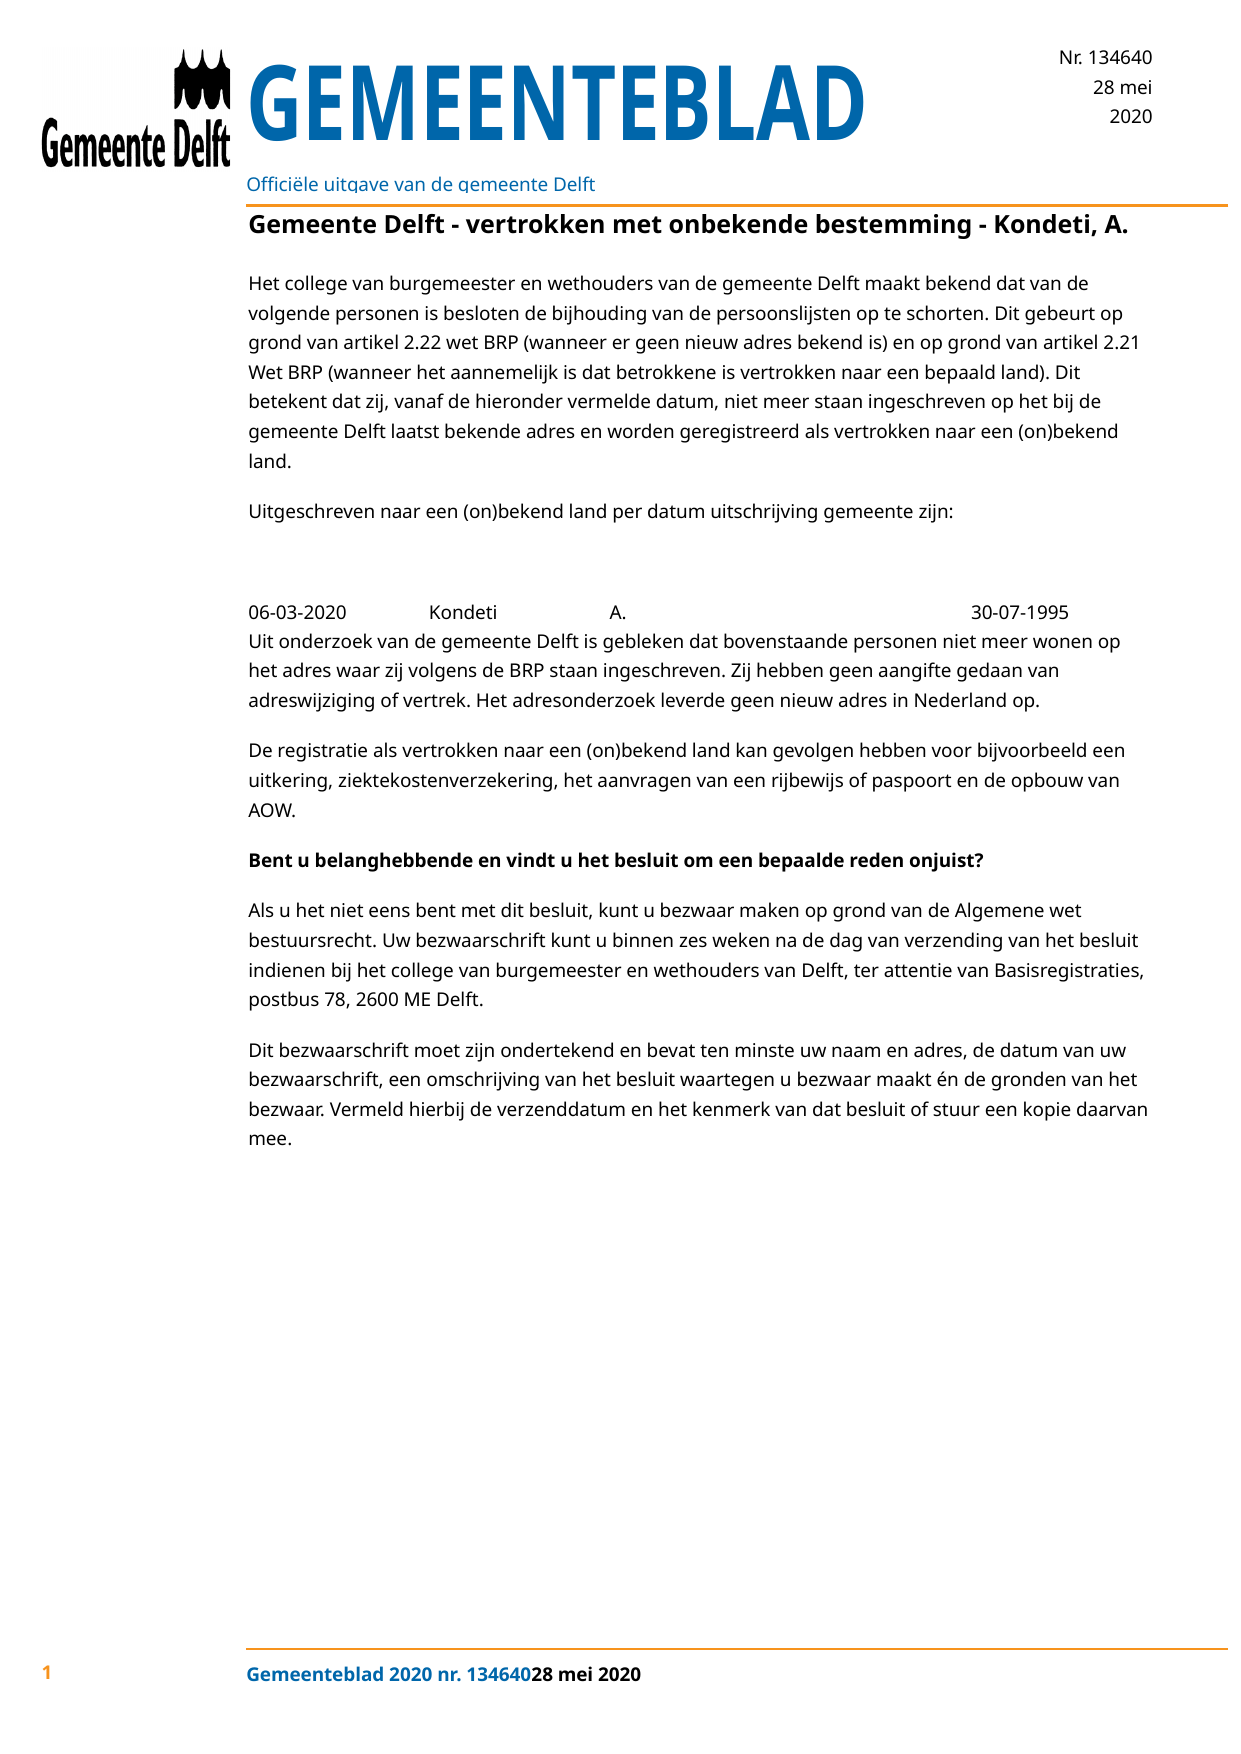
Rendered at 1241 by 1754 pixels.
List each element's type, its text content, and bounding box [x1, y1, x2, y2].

text Het college van burgemeester en wethouders van de gemeente Delft maakt bekend dat van de volgende personen is besloten de bijhouding van de persoonslijsten op te schorten. Dit gebeurt op grond van artikel 2.22 wet BRP (wanneer er geen nieuw adres bekend is) en op grond van artikel 2.21 Wet BRP (wanneer het aannemelijk is dat betrokkene is vertrokken naar een bepaald land). Dit betekent dat zij, vanaf de hieronder vermelde datum, niet meer staan ingeschreven op het bij de gemeente Delft laatst bekende adres en worden geregistreerd als vertrokken naar een (on)bekend land. [248, 270, 1152, 473]
table_header A. [609, 599, 790, 625]
text Gemeente Delft - vertrokken met onbekende bestemming - Kondeti, A. [248, 207, 1152, 241]
text De registratie als vertrokken naar een (on)bekend land kan gevolgen hebben voor bijvoorbeeld een uitkering, ziektekostenverzekering, het aanvragen van een rijbewijs of paspoort en de opbouw van AOW. [248, 738, 1152, 823]
text Dit bezwaarschrift moet zijn ondertekend en bevat ten minste uw naam en adres, de datum van uw bezwaarschrift, een omschrijving van het besluit waartegen u bezwaar maakt én de gronden van het bezwaar. Vermeld hierbij de verzenddatum en het kenmerk van dat besluit of stuur een kopie daarvan mee. [248, 1037, 1152, 1151]
text Uit onderzoek van de gemeente Delft is gebleken dat bovenstaande personen niet meer wonen op het adres waar zij volgens de BRP staan ingeschreven. Zij hebben geen aangifte gedaan van adreswijziging of vertrek. Het adresonderzoek leverde geen nieuw adres in Nederland op. [248, 628, 1152, 713]
picture [41, 47, 231, 172]
table_header [790, 599, 971, 625]
table_header 30-07-1995 [971, 599, 1152, 625]
text Als u het niet eens bent met dit besluit, kunt u bezwaar maken op grond van de Algemene wet bestuursrecht. Uw bezwaarschrift kunt u binnen zes weken na de dag van verzending van het besluit indienen bij het college van burgemeester en wethouders van Delft, ter attentie van Basisregistraties, postbus 78, 2600 ME Delft. [248, 898, 1152, 1012]
text Uitgeschreven naar een (on)bekend land per datum uitschrijving gemeente zijn: [248, 498, 1152, 524]
table_header 06-03-2020 [248, 599, 429, 625]
table_header Kondeti [429, 599, 609, 625]
text Bent u belanghebbende en vindt u het besluit om een bepaalde reden onjuist? [248, 847, 1152, 873]
